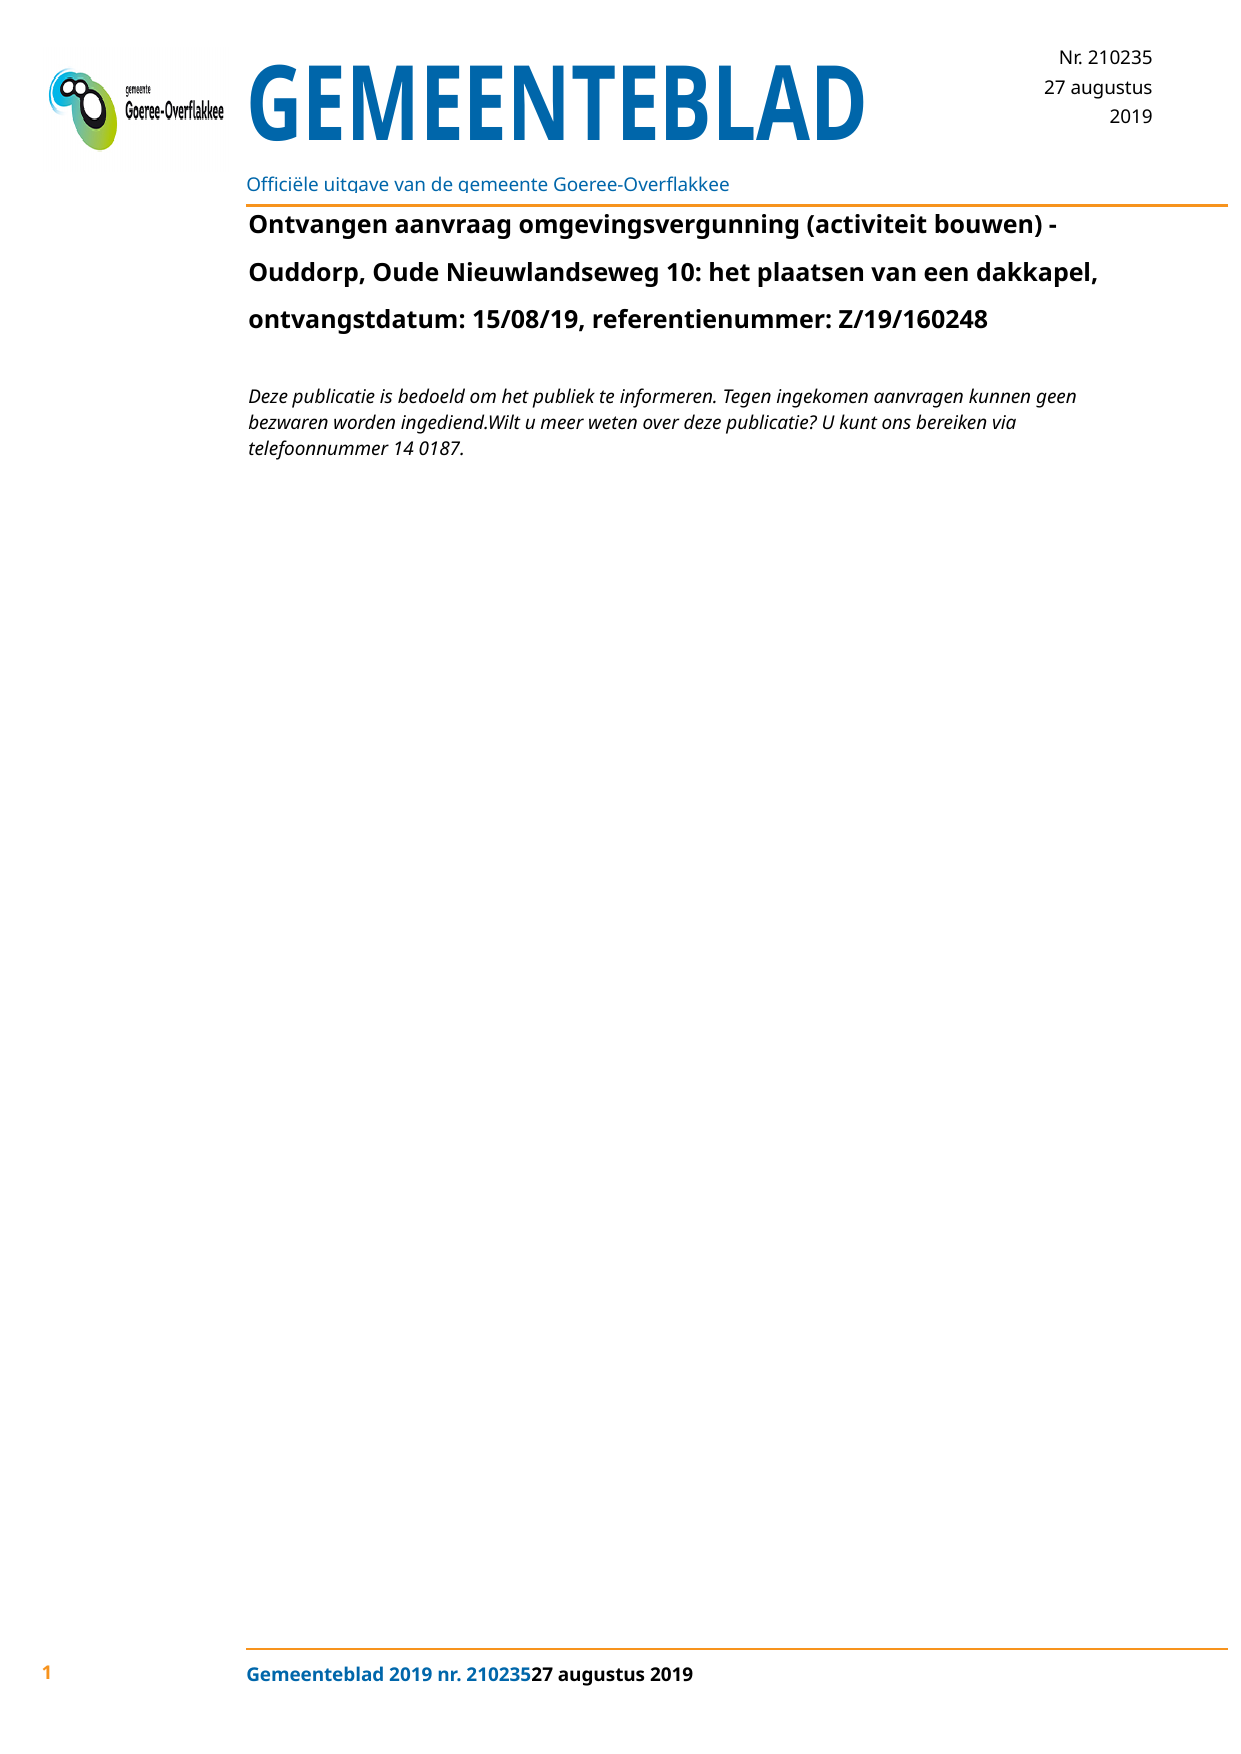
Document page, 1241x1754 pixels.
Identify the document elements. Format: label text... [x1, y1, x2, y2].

text Ontvangen aanvraag omgevingsvergunning (activiteit bouwen) - Ouddorp, Oude Nieuwlandseweg 10: het plaatsen van een dakkapel, ontvangstdatum: 15/08/19, referentienummer: Z/19/160248 [248, 207, 1152, 336]
picture [41, 47, 231, 172]
text Deze publicatie is bedoeld om het publiek te informeren. Tegen ingekomen aanvragen kunnen geen bezwaren worden ingediend.Wilt u meer weten over deze publicatie? U kunt ons bereiken via telefoonnummer 14 0187. [248, 384, 1152, 461]
